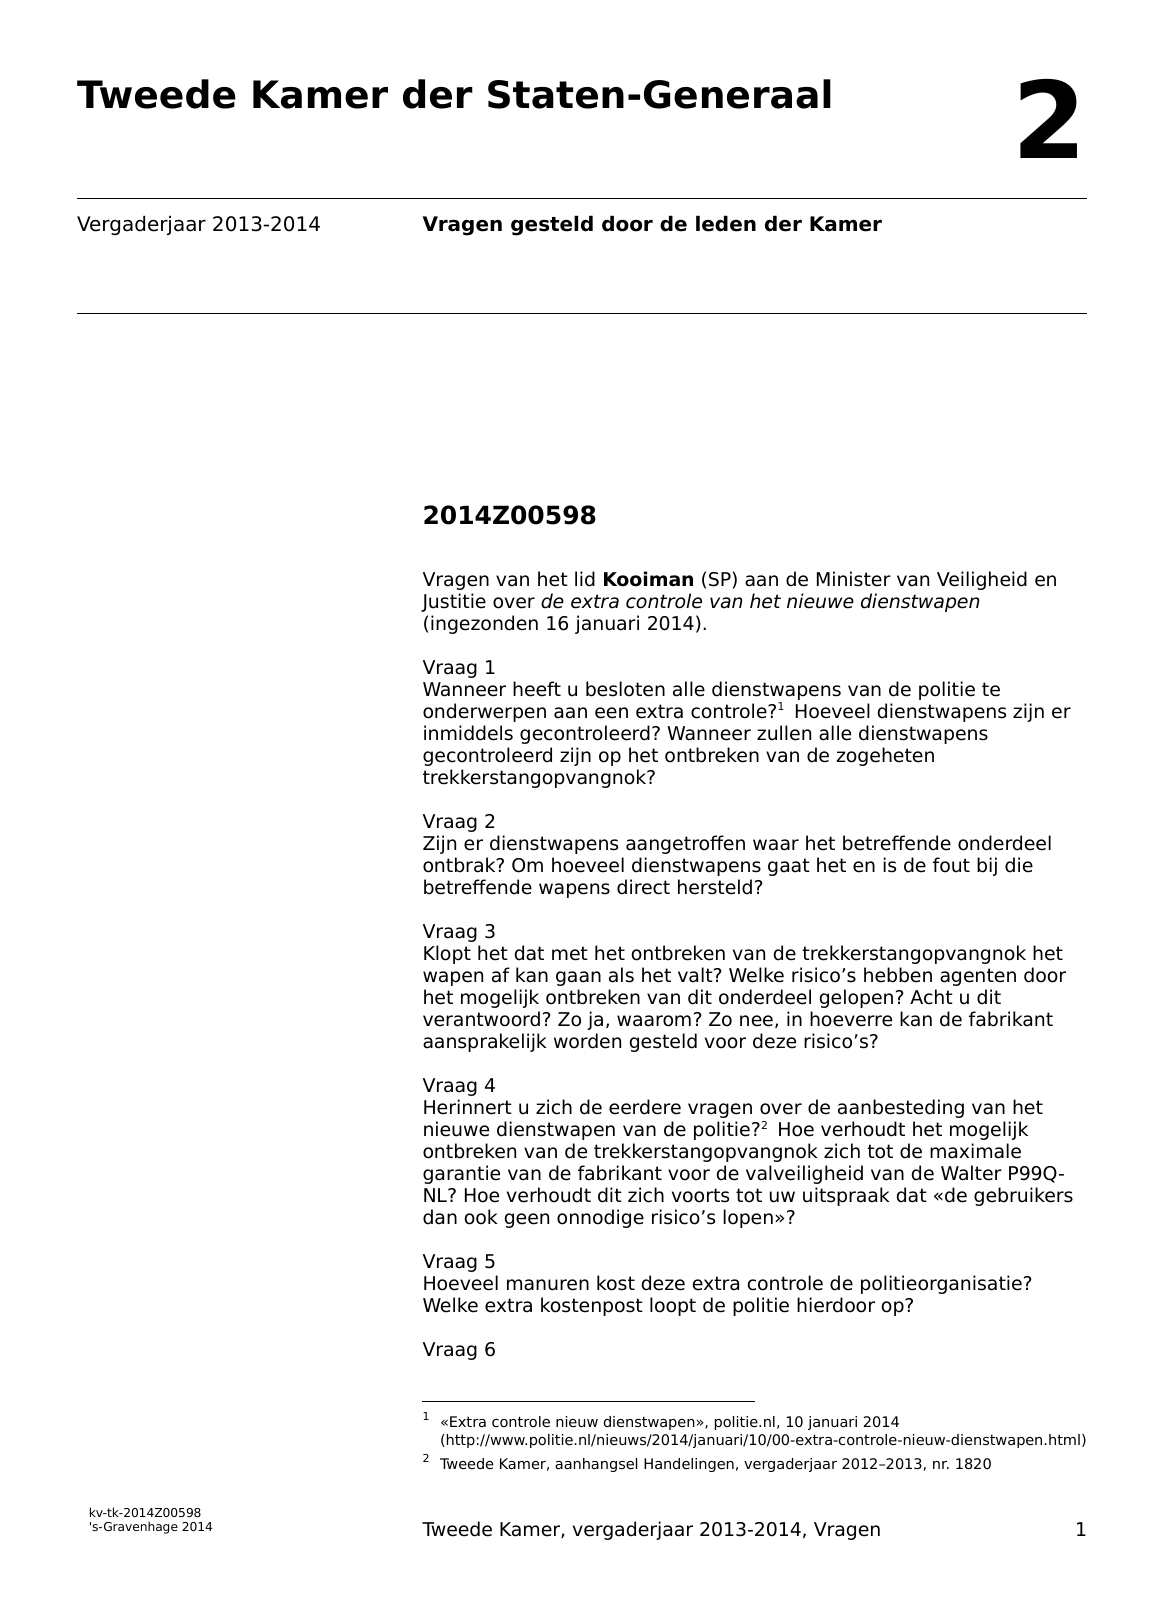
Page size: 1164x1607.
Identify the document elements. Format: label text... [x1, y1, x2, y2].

table_header Tweede Kamer der Staten-Generaal [77, 59, 886, 198]
text Klopt het dat met het ontbreken van de trekkerstangopvangnok het wapen af kan gaan als het valt? Welke risico’s hebben agenten door het mogelijk ontbreken van dit onderdeel gelopen? Acht u dit verantwoord? Zo ja, waarom? Zo nee, in hoeverre kan de fabrikant aansprakelijk worden gesteld voor deze risico’s? [422, 943, 1087, 1053]
text 's-Gravenhage 2014 [88, 1520, 323, 1534]
table_header 2 [886, 59, 1087, 198]
text Vraag 1 [422, 657, 1087, 679]
text Vraag 6 [422, 1339, 1087, 1361]
text Vraag 5 [422, 1251, 1087, 1273]
text Vraag 4 [422, 1075, 1087, 1097]
text Hoeveel manuren kost deze extra controle de politieorganisatie? Welke extra kostenpost loopt de politie hierdoor op? [422, 1273, 1087, 1317]
text Vragen van het lid Kooiman (SP) aan de Minister van Veiligheid en Justitie over de extra controle van het nieuwe dienstwapen (ingezonden 16 januari 2014). [422, 569, 1087, 635]
text Tweede Kamer, aanhangsel Handelingen, vergaderjaar 2012–2013, nr. 1820 [422, 1452, 1087, 1474]
text kv-tk-2014Z00598 [88, 1506, 323, 1520]
text «Extra controle nieuw dienstwapen», politie.nl, 10 januari 2014 (http://www.politie.nl/nieuws/2014/januari/10/00-extra-controle-nieuw-dienstwapen.html) [422, 1410, 1087, 1449]
text 2014Z00598 [422, 501, 1087, 531]
text Herinnert u zich de eerdere vragen over de aanbesteding van het nieuwe dienstwapen van de politie? Hoe verhoudt het mogelijk ontbreken van de trekkerstangopvangnok zich tot de maximale garantie van de fabrikant voor de valveiligheid van de Walter P99Q-NL? Hoe verhoudt dit zich voorts tot uw uitspraak dat «de gebruikers dan ook geen onnodige risico’s lopen»? [422, 1097, 1087, 1229]
table_cell Vragen gesteld door de leden der Kamer [422, 199, 1087, 313]
text Vraag 2 [422, 811, 1087, 833]
table_cell Vergaderjaar 2013-2014 [77, 199, 422, 313]
text Zijn er dienstwapens aangetroffen waar het betreffende onderdeel ontbrak? Om hoeveel dienstwapens gaat het en is de fout bij die betreffende wapens direct hersteld? [422, 833, 1087, 899]
text Wanneer heeft u besloten alle dienstwapens van de politie te onderwerpen aan een extra controle? Hoeveel dienstwapens zijn er inmiddels gecontroleerd? Wanneer zullen alle dienstwapens gecontroleerd zijn op het ontbreken van de zogeheten trekkerstangopvangnok? [422, 679, 1087, 789]
text Vraag 3 [422, 921, 1087, 943]
